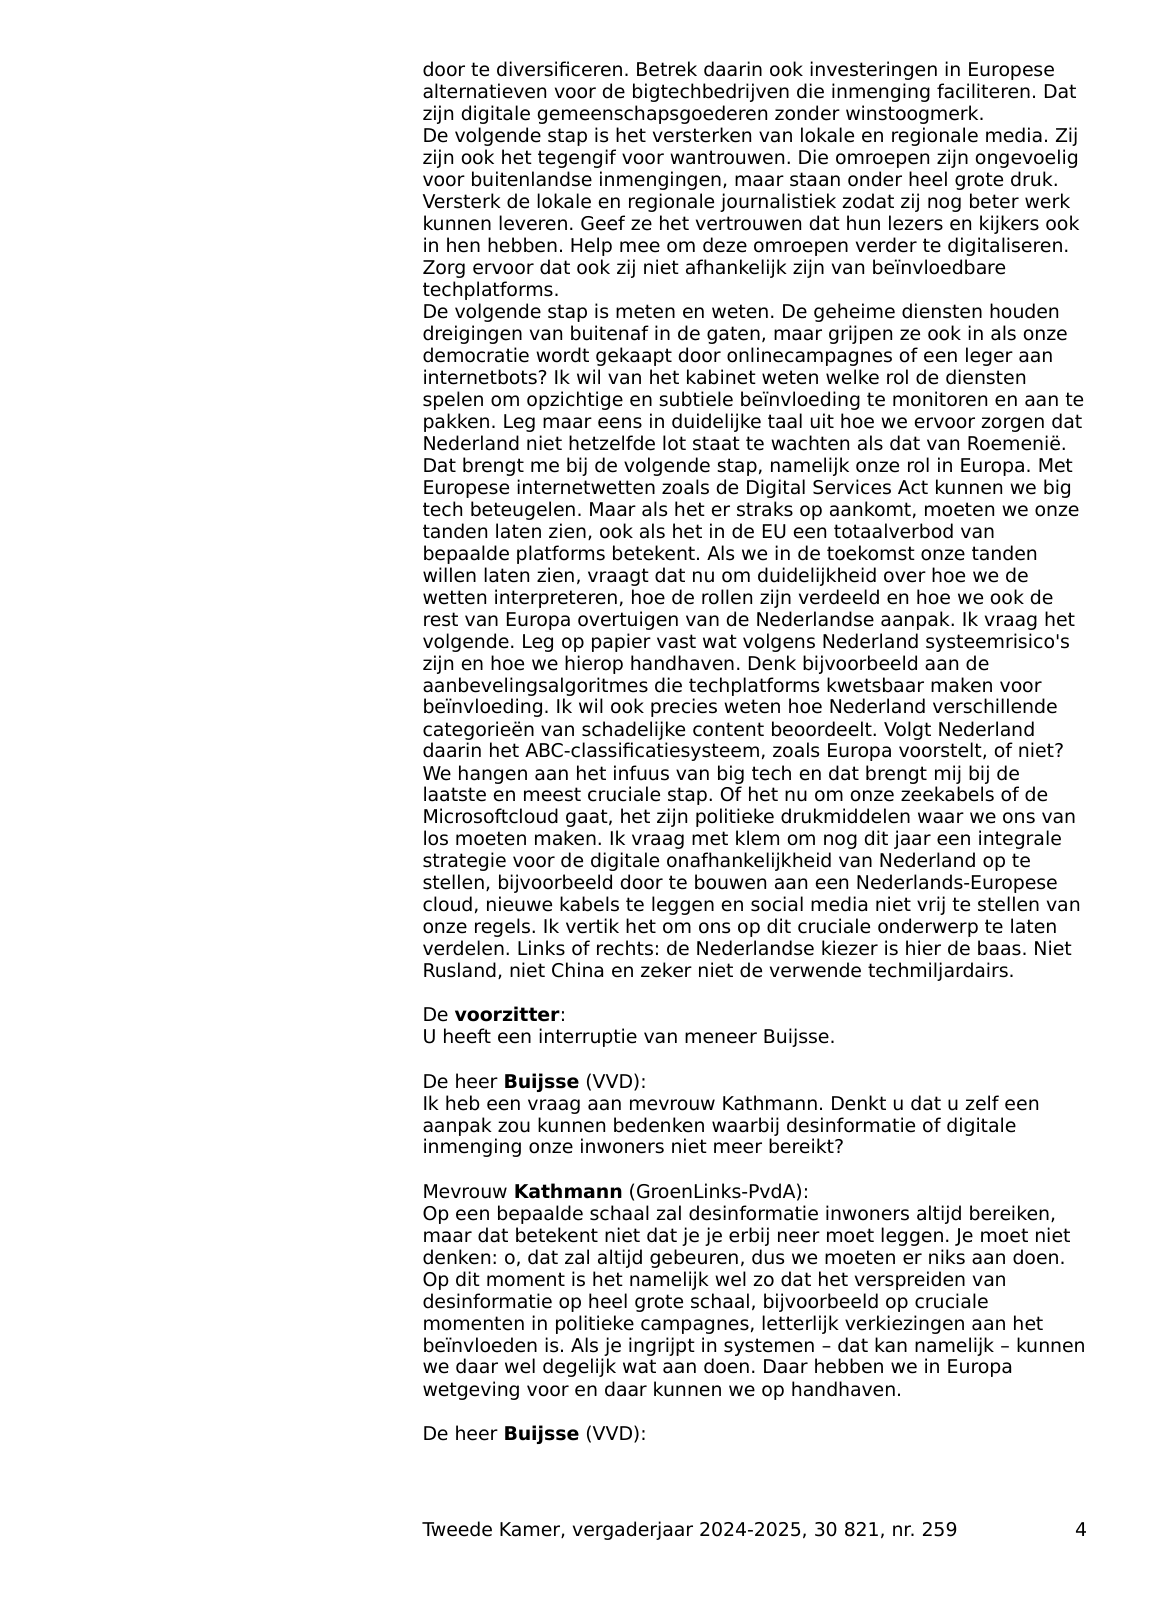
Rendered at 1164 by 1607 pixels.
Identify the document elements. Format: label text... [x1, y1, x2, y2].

text De volgende stap is het versterken van lokale en regionale media. Zij zijn ook het tegengif voor wantrouwen. Die omroepen zijn ongevoelig voor buitenlandse inmengingen, maar staan onder heel grote druk. Versterk de lokale en regionale journalistiek zodat zij nog beter werk kunnen leveren. Geef ze het vertrouwen dat hun lezers en kijkers ook in hen hebben. Help mee om deze omroepen verder te digitaliseren. Zorg ervoor dat ook zij niet afhankelijk zijn van beïnvloedbare techplatforms. [422, 125, 1087, 301]
text Ik heb een vraag aan mevrouw Kathmann. Denkt u dat u zelf een aanpak zou kunnen bedenken waarbij desinformatie of digitale inmenging onze inwoners niet meer bereikt? [422, 1092, 1087, 1158]
text De heer Buijsse (VVD): [422, 1071, 1087, 1092]
text door te diversificeren. Betrek daarin ook investeringen in Europese alternatieven voor de bigtechbedrijven die inmenging faciliteren. Dat zijn digitale gemeenschapsgoederen zonder winstoogmerk. [422, 59, 1087, 125]
text We hangen aan het infuus van big tech en dat brengt mij bij de laatste en meest cruciale stap. Of het nu om onze zeekabels of de Microsoftcloud gaat, het zijn politieke drukmiddelen waar we ons van los moeten maken. Ik vraag met klem om nog dit jaar een integrale strategie voor de digitale onafhankelijkheid van Nederland op te stellen, bijvoorbeeld door te bouwen aan een Nederlands-Europese cloud, nieuwe kabels te leggen en social media niet vrij te stellen van onze regels. Ik vertik het om ons op dit cruciale onderwerp te laten verdelen. Links of rechts: de Nederlandse kiezer is hier de baas. Niet Rusland, niet China en zeker niet de verwende techmiljardairs. [422, 762, 1087, 982]
text De volgende stap is meten en weten. De geheime diensten houden dreigingen van buitenaf in de gaten, maar grijpen ze ook in als onze democratie wordt gekaapt door onlinecampagnes of een leger aan internetbots? Ik wil van het kabinet weten welke rol de diensten spelen om opzichtige en subtiele beïnvloeding te monitoren en aan te pakken. Leg maar eens in duidelijke taal uit hoe we ervoor zorgen dat Nederland niet hetzelfde lot staat te wachten als dat van Roemenië. [422, 301, 1087, 455]
text De voorzitter: [422, 1004, 1087, 1026]
text Mevrouw Kathmann (GroenLinks-PvdA): [422, 1181, 1087, 1203]
text U heeft een interruptie van meneer Buijsse. [422, 1026, 1087, 1048]
text Dat brengt me bij de volgende stap, namelijk onze rol in Europa. Met Europese internetwetten zoals de Digital Services Act kunnen we big tech beteugelen. Maar als het er straks op aankomt, moeten we onze tanden laten zien, ook als het in de EU een totaalverbod van bepaalde platforms betekent. Als we in de toekomst onze tanden willen laten zien, vraagt dat nu om duidelijkheid over hoe we de wetten interpreteren, hoe de rollen zijn verdeeld en hoe we ook de rest van Europa overtuigen van de Nederlandse aanpak. Ik vraag het volgende. Leg op papier vast wat volgens Nederland systeemrisico's zijn en hoe we hierop handhaven. Denk bijvoorbeeld aan de aanbevelingsalgoritmes die techplatforms kwetsbaar maken voor beïnvloeding. Ik wil ook precies weten hoe Nederland verschillende categorieën van schadelijke content beoordeelt. Volgt Nederland daarin het ABC-classificatiesysteem, zoals Europa voorstelt, of niet? [422, 455, 1087, 762]
text Op een bepaalde schaal zal desinformatie inwoners altijd bereiken, maar dat betekent niet dat je je erbij neer moet leggen. Je moet niet denken: o, dat zal altijd gebeuren, dus we moeten er niks aan doen. Op dit moment is het namelijk wel zo dat het verspreiden van desinformatie op heel grote schaal, bijvoorbeeld op cruciale momenten in politieke campagnes, letterlijk verkiezingen aan het beïnvloeden is. Als je ingrijpt in systemen – dat kan namelijk – kunnen we daar wel degelijk wat aan doen. Daar hebben we in Europa wetgeving voor en daar kunnen we op handhaven. [422, 1203, 1087, 1400]
text De heer Buijsse (VVD): [422, 1423, 1087, 1444]
